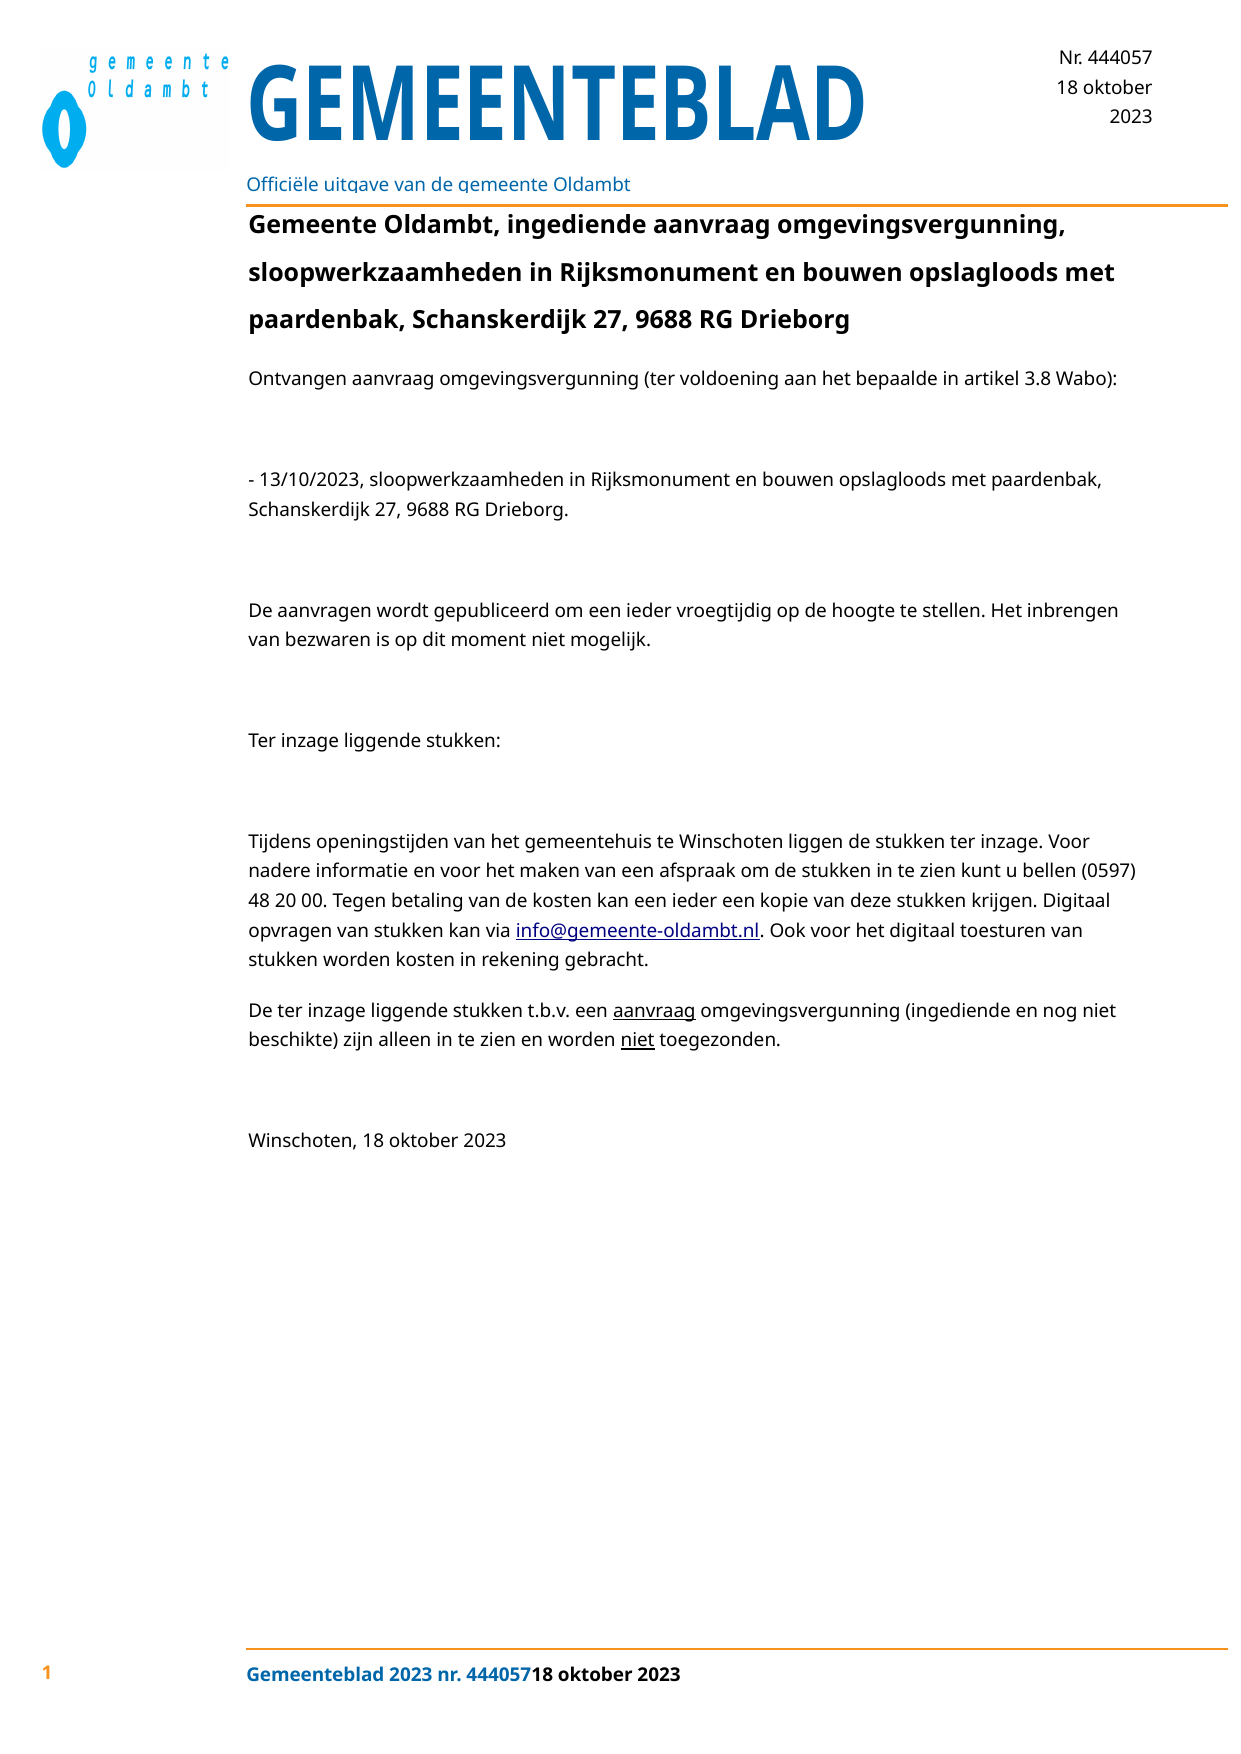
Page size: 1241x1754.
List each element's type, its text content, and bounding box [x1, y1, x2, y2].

text De aanvragen wordt gepubliceerd om een ieder vroegtijdig op de hoogte te stellen. Het inbrengen van bezwaren is op dit moment niet mogelijk. [248, 597, 1152, 652]
picture [41, 47, 231, 172]
text Gemeente Oldambt, ingediende aanvraag omgevingsvergunning, sloopwerkzaamheden in Rijksmonument en bouwen opslagloods met paardenbak, Schanskerdijk 27, 9688 RG Drieborg [248, 207, 1152, 336]
text - 13/10/2023, sloopwerkzaamheden in Rijksmonument en bouwen opslagloods met paardenbak, Schanskerdijk 27, 9688 RG Drieborg. [248, 466, 1152, 522]
text De ter inzage liggende stukken t.b.v. een aanvraag omgevingsvergunning (ingediende en nog niet beschikte) zijn alleen in te zien en worden niet toegezonden. [248, 997, 1152, 1052]
text Winschoten, 18 oktober 2023 [248, 1127, 1152, 1153]
text Ontvangen aanvraag omgevingsvergunning (ter voldoening aan het bepaalde in artikel 3.8 Wabo): [248, 366, 1152, 391]
text Ter inzage liggende stukken: [248, 727, 1152, 753]
text Tijdens openingstijden van het gemeentehuis te Winschoten liggen de stukken ter inzage. Voor nadere informatie en voor het maken van een afspraak om de stukken in te zien kunt u bellen (0597) 48 20 00. Tegen betaling van de kosten kan een ieder een kopie van deze stukken krijgen. Digitaal opvragen van stukken kan via info@gemeente-oldambt.nl. Ook voor het digitaal toesturen van stukken worden kosten in rekening gebracht. [248, 828, 1152, 972]
